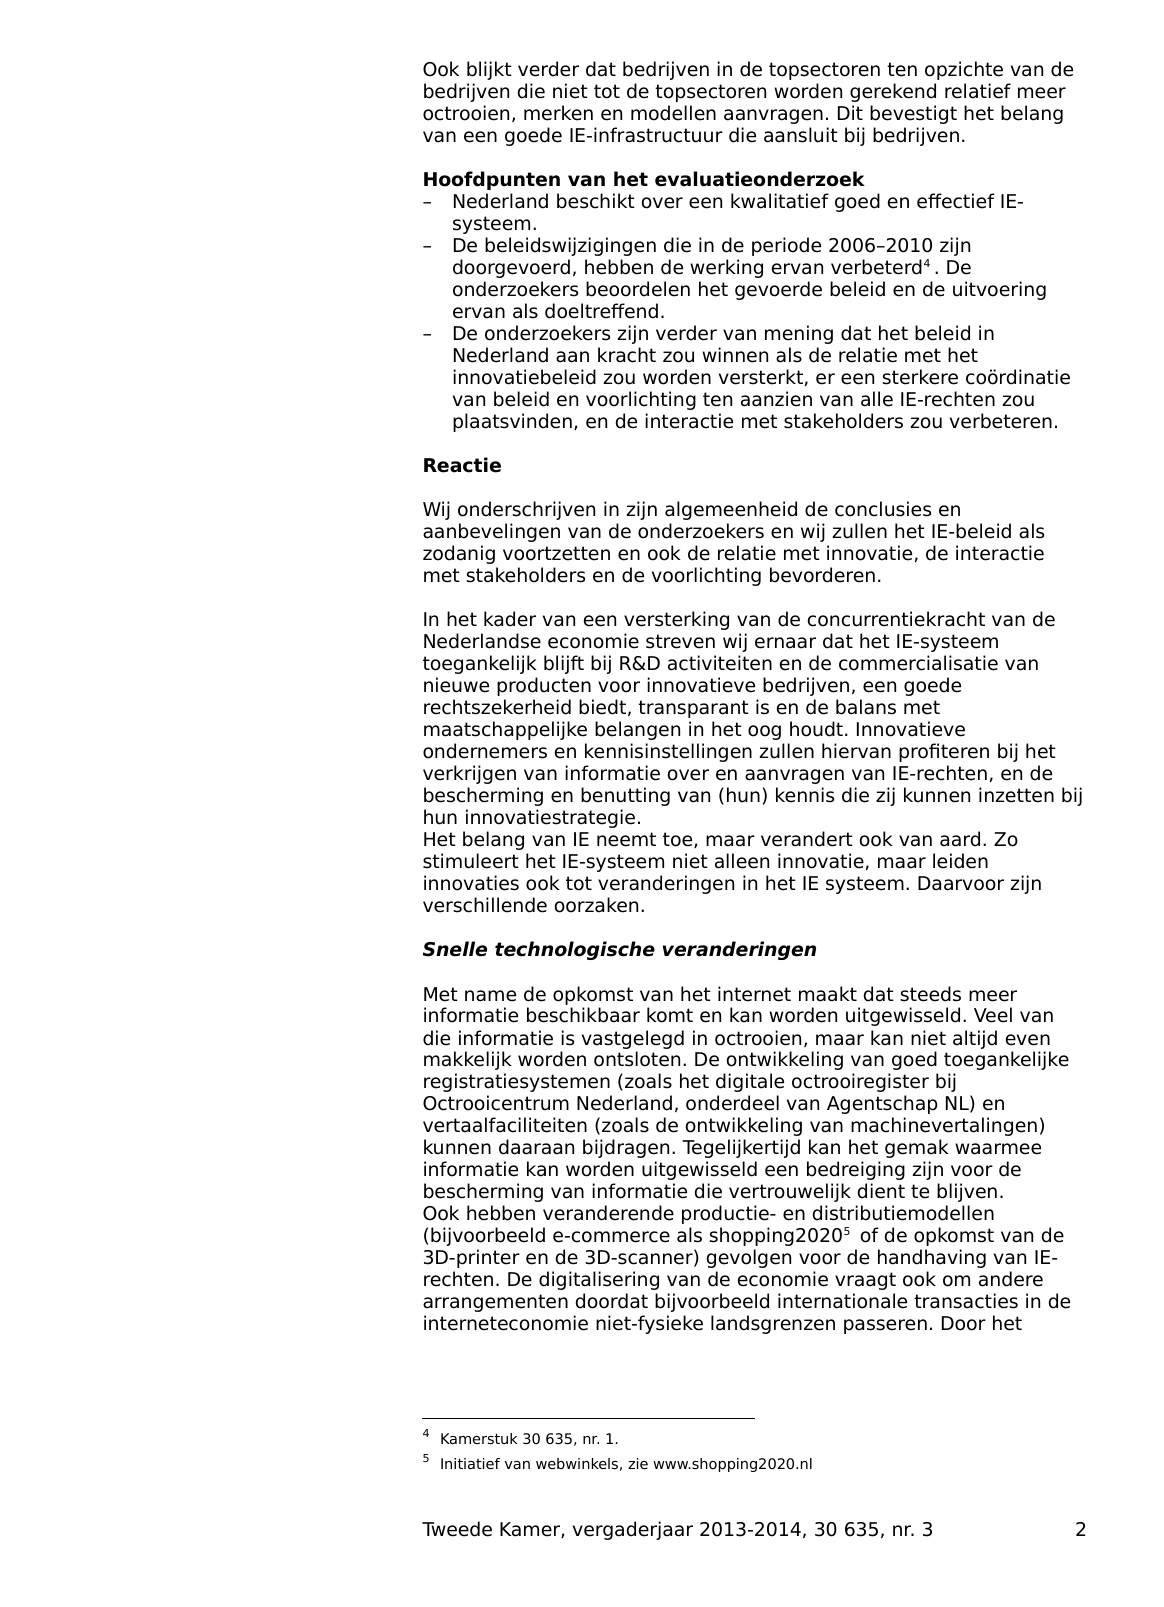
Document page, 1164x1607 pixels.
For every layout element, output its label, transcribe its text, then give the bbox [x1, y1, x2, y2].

text Ook blijkt verder dat bedrijven in de topsectoren ten opzichte van de bedrijven die niet tot de topsectoren worden gerekend relatief meer octrooien, merken en modellen aanvragen. Dit bevestigt het belang van een goede IE-infrastructuur die aansluit bij bedrijven. [422, 59, 1087, 147]
subtitle Reactie [422, 455, 1087, 477]
text Initiatief van webwinkels, zie www.shopping2020.nl [422, 1452, 1087, 1474]
text Wij onderschrijven in zijn algemeenheid de conclusies en aanbevelingen van de onderzoekers en wij zullen het IE-beleid als zodanig voortzetten en ook de relatie met innovatie, de interactie met stakeholders en de voorlichting bevorderen. [422, 499, 1087, 587]
text Kamerstuk 30 635, nr. 1. [422, 1427, 1087, 1449]
text Met name de opkomst van het internet maakt dat steeds meer informatie beschikbaar komt en kan worden uitgewisseld. Veel van die informatie is vastgelegd in octrooien, maar kan niet altijd even makkelijk worden ontsloten. De ontwikkeling van goed toegankelijke registratiesystemen (zoals het digitale octrooiregister bij Octrooicentrum Nederland, onderdeel van Agentschap NL) en vertaalfaciliteiten (zoals de ontwikkeling van machinevertalingen) kunnen daaraan bijdragen. Tegelijkertijd kan het gemak waarmee informatie kan worden uitgewisseld een bedreiging zijn voor de bescherming van informatie die vertrouwelijk dient te blijven. [422, 983, 1087, 1203]
subtitle Hoofdpunten van het evaluatieonderzoek [422, 169, 1087, 191]
text – Nederland beschikt over een kwalitatief goed en effectief IE-systeem. [422, 191, 1087, 235]
text – De beleidswijzigingen die in de periode 2006–2010 zijn doorgevoerd, hebben de werking ervan verbeterd. De onderzoekers beoordelen het gevoerde beleid en de uitvoering ervan als doeltreffend. [422, 235, 1087, 323]
subtitle Snelle technologische veranderingen [422, 939, 1087, 961]
text In het kader van een versterking van de concurrentiekracht van de Nederlandse economie streven wij ernaar dat het IE-systeem toegankelijk blijft bij R&D activiteiten en de commercialisatie van nieuwe producten voor innovatieve bedrijven, een goede rechtszekerheid biedt, transparant is en de balans met maatschappelijke belangen in het oog houdt. Innovatieve ondernemers en kennisinstellingen zullen hiervan profiteren bij het verkrijgen van informatie over en aanvragen van IE-rechten, en de bescherming en benutting van (hun) kennis die zij kunnen inzetten bij hun innovatiestrategie. [422, 609, 1087, 829]
text Het belang van IE neemt toe, maar verandert ook van aard. Zo stimuleert het IE-systeem niet alleen innovatie, maar leiden innovaties ook tot veranderingen in het IE systeem. Daarvoor zijn verschillende oorzaken. [422, 829, 1087, 917]
text Ook hebben veranderende productie- en distributiemodellen (bijvoorbeeld e-commerce als shopping2020 of de opkomst van de 3D-printer en de 3D-scanner) gevolgen voor de handhaving van IE-rechten. De digitalisering van de economie vraagt ook om andere arrangementen doordat bijvoorbeeld internationale transacties in de interneteconomie niet-fysieke landsgrenzen passeren. Door het [422, 1203, 1087, 1335]
text – De onderzoekers zijn verder van mening dat het beleid in Nederland aan kracht zou winnen als de relatie met het innovatiebeleid zou worden versterkt, er een sterkere coördinatie van beleid en voorlichting ten aanzien van alle IE-rechten zou plaatsvinden, en de interactie met stakeholders zou verbeteren. [422, 323, 1087, 433]
